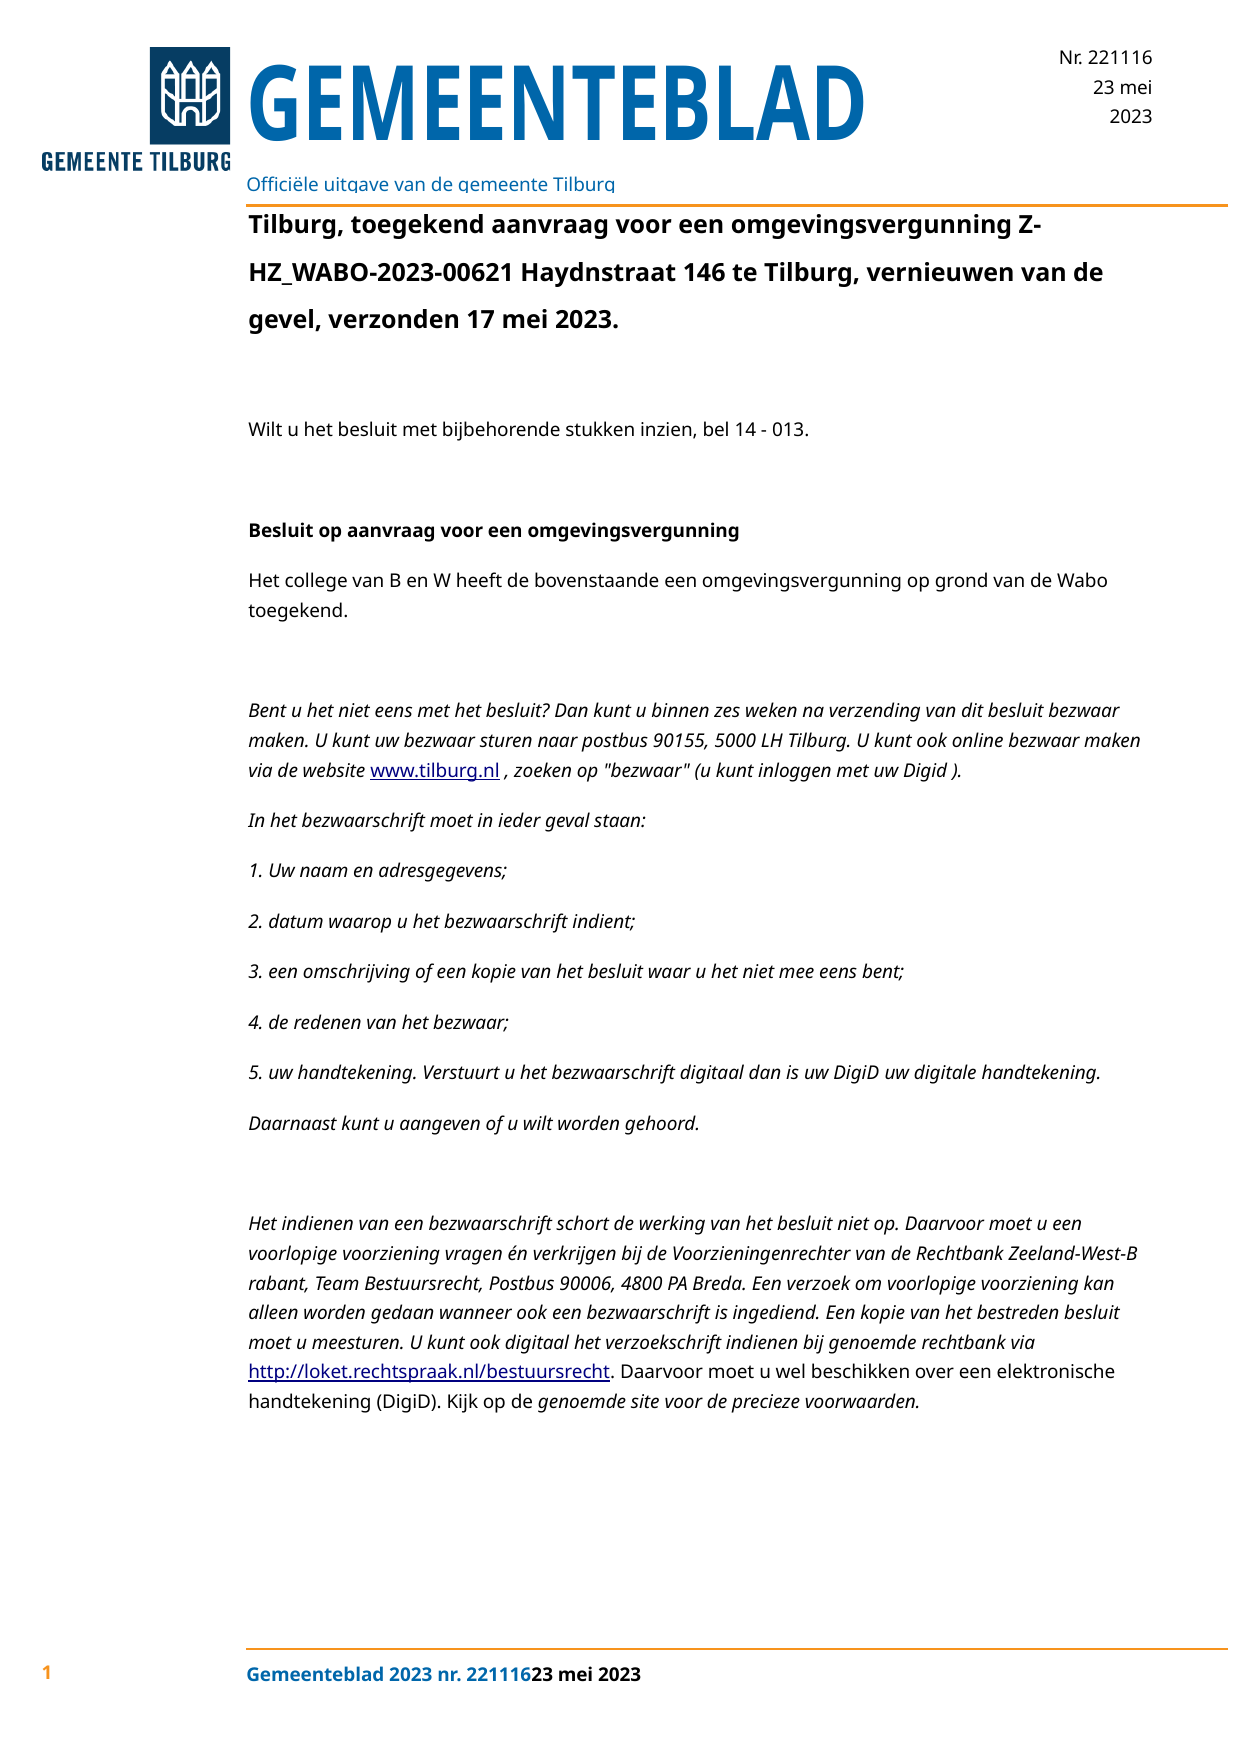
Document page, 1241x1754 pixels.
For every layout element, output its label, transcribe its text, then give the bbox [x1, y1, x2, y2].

text 1. Uw naam en adresgegevens; [248, 858, 1152, 883]
text Besluit op aanvraag voor een omgevingsvergunning [248, 517, 1152, 542]
text 5. uw handtekening. Verstuurt u het bezwaarschrift digitaal dan is uw DigiD uw digitale handtekening. [248, 1059, 1152, 1085]
text Daarnaast kunt u aangeven of u wilt worden gehoord. [248, 1110, 1152, 1135]
text 2. datum waarop u het bezwaarschrift indient; [248, 908, 1152, 934]
text Wilt u het besluit met bijbehorende stukken inzien, bel 14 - 013. [248, 416, 1152, 442]
text 3. een omschrijving of een kopie van het besluit waar u het niet mee eens bent; [248, 958, 1152, 984]
text Het college van B en W heeft de bovenstaande een omgevingsvergunning op grond van de Wabo toegekend. [248, 567, 1152, 622]
text Het indienen van een bezwaarschrift schort de werking van het besluit niet op. Daarvoor moet u een voorlopige voorziening vragen én verkrijgen bij de Voorzieningenrechter van de Rechtbank Zeeland-West-B rabant, Team Bestuursrecht, Postbus 90006, 4800 PA Breda. Een verzoek om voorlopige voorziening kan alleen worden gedaan wanneer ook een bezwaarschrift is ingediend. Een kopie van het bestreden besluit moet u meesturen. U kunt ook digitaal het verzoekschrift indienen bij genoemde rechtbank via http://loket.rechtspraak.nl/bestuursrecht. Daarvoor moet u wel beschikken over een elektronische handtekening (DigiD). Kijk op de genoemde site voor de precieze voorwaarden. [248, 1211, 1152, 1414]
text Bent u het niet eens met het besluit? Dan kunt u binnen zes weken na verzending van dit besluit bezwaar maken. U kunt uw bezwaar sturen naar postbus 90155, 5000 LH Tilburg. U kunt ook online bezwaar maken via de website www.tilburg.nl , zoeken op "bezwaar" (u kunt inloggen met uw Digid ). [248, 698, 1152, 782]
picture [41, 47, 231, 172]
text 4. de redenen van het bezwaar; [248, 1009, 1152, 1034]
text Tilburg, toegekend aanvraag voor een omgevingsvergunning Z-HZ_WABO-2023-00621 Haydnstraat 146 te Tilburg, vernieuwen van de gevel, verzonden 17 mei 2023. [248, 207, 1152, 336]
text In het bezwaarschrift moet in ieder geval staan: [248, 807, 1152, 833]
